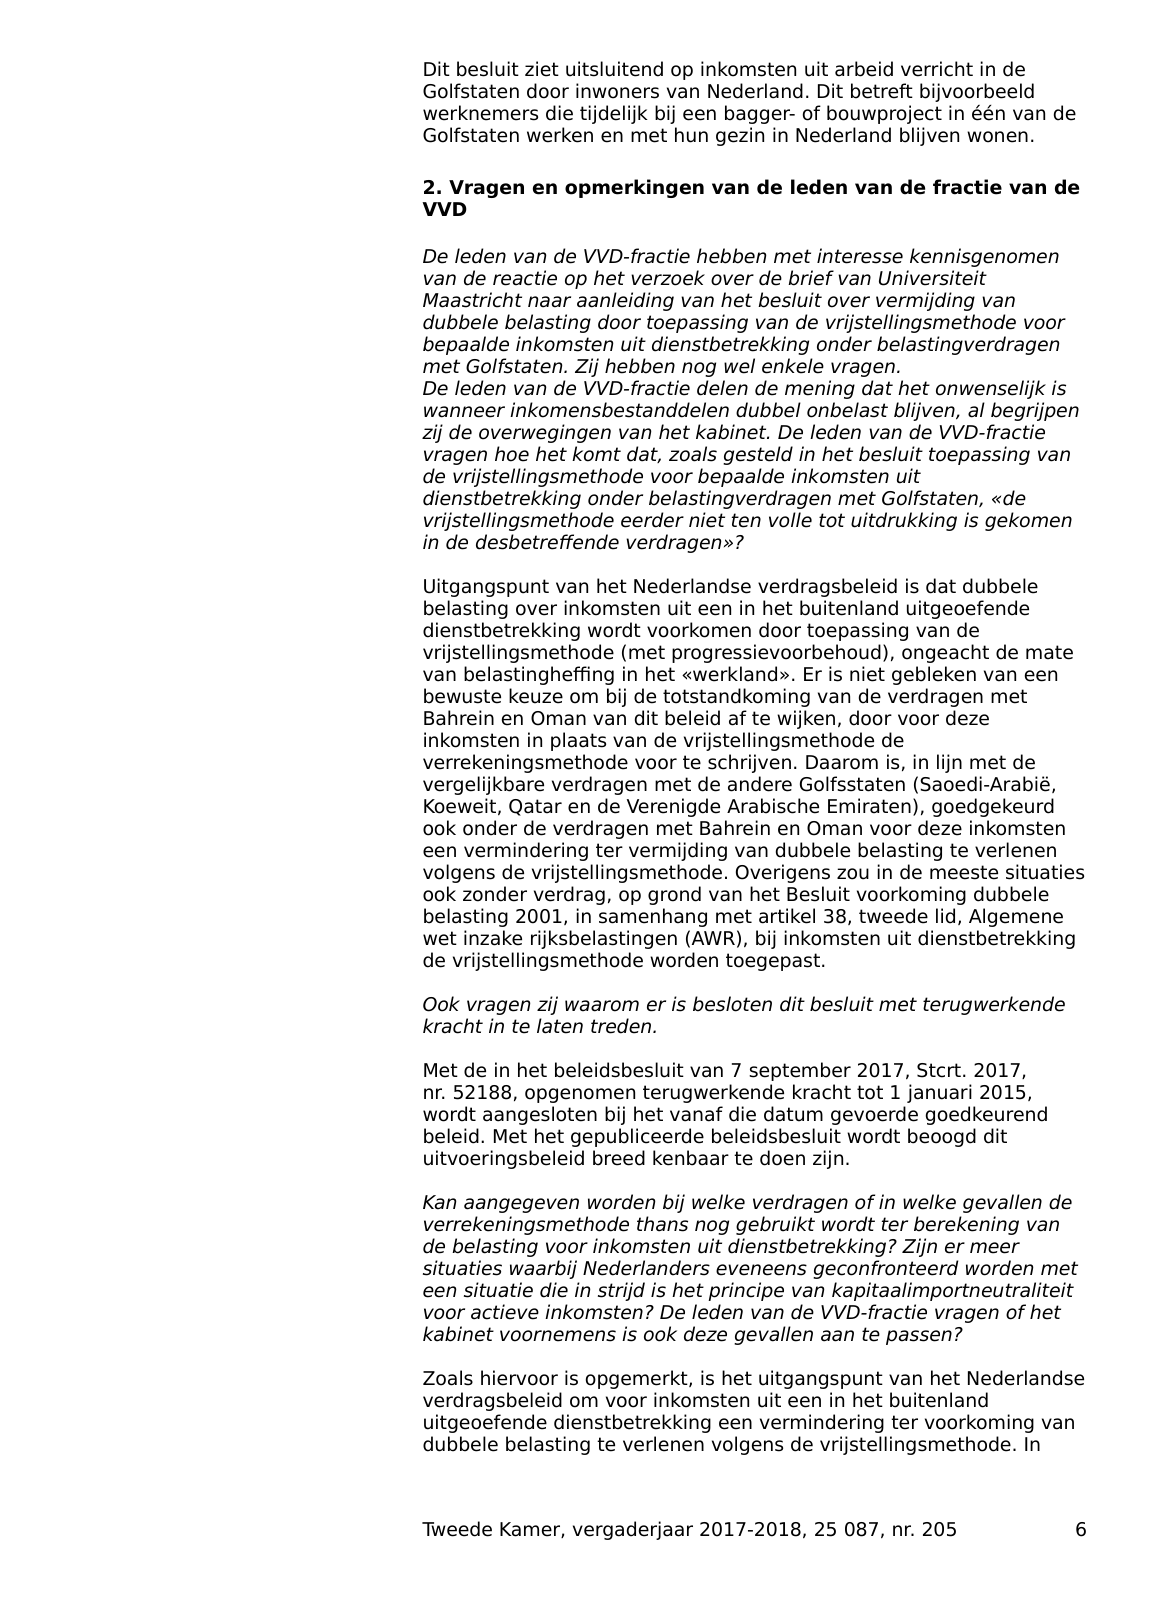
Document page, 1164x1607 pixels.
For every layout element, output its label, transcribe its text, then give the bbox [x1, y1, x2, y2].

text Uitgangspunt van het Nederlandse verdragsbeleid is dat dubbele belasting over inkomsten uit een in het buitenland uitgeoefende dienstbetrekking wordt voorkomen door toepassing van de vrijstellingsmethode (met progressievoorbehoud), ongeacht de mate van belastingheffing in het «werkland». Er is niet gebleken van een bewuste keuze om bij de totstandkoming van de verdragen met Bahrein en Oman van dit beleid af te wijken, door voor deze inkomsten in plaats van de vrijstellingsmethode de verrekeningsmethode voor te schrijven. Daarom is, in lijn met de vergelijkbare verdragen met de andere Golfsstaten (Saoedi-Arabië, Koeweit, Qatar en de Verenigde Arabische Emiraten), goedgekeurd ook onder de verdragen met Bahrein en Oman voor deze inkomsten een vermindering ter vermijding van dubbele belasting te verlenen volgens de vrijstellingsmethode. Overigens zou in de meeste situaties ook zonder verdrag, op grond van het Besluit voorkoming dubbele belasting 2001, in samenhang met artikel 38, tweede lid, Algemene wet inzake rijksbelastingen (AWR), bij inkomsten uit dienstbetrekking de vrijstellingsmethode worden toegepast. [422, 576, 1087, 971]
text Kan aangegeven worden bij welke verdragen of in welke gevallen de verrekeningsmethode thans nog gebruikt wordt ter berekening van de belasting voor inkomsten uit dienstbetrekking? Zijn er meer situaties waarbij Nederlanders eveneens geconfronteerd worden met een situatie die in strijd is het principe van kapitaalimportneutraliteit voor actieve inkomsten? De leden van de VVD-fractie vragen of het kabinet voornemens is ook deze gevallen aan te passen? [422, 1192, 1087, 1346]
text Zoals hiervoor is opgemerkt, is het uitgangspunt van het Nederlandse verdragsbeleid om voor inkomsten uit een in het buitenland uitgeoefende dienstbetrekking een vermindering ter voorkoming van dubbele belasting te verlenen volgens de vrijstellingsmethode. In [422, 1368, 1087, 1456]
text Dit besluit ziet uitsluitend op inkomsten uit arbeid verricht in de Golfstaten door inwoners van Nederland. Dit betreft bijvoorbeeld werknemers die tijdelijk bij een bagger- of bouwproject in één van de Golfstaten werken en met hun gezin in Nederland blijven wonen. [422, 59, 1087, 147]
text Met de in het beleidsbesluit van 7 september 2017, Stcrt. 2017, nr. 52188, opgenomen terugwerkende kracht tot 1 januari 2015, wordt aangesloten bij het vanaf die datum gevoerde goedkeurend beleid. Met het gepubliceerde beleidsbesluit wordt beoogd dit uitvoeringsbeleid breed kenbaar te doen zijn. [422, 1060, 1087, 1170]
text Ook vragen zij waarom er is besloten dit besluit met terugwerkende kracht in te laten treden. [422, 994, 1087, 1038]
subtitle 2. Vragen en opmerkingen van de leden van de fractie van de VVD [422, 177, 1087, 221]
text De leden van de VVD-fractie hebben met interesse kennisgenomen van de reactie op het verzoek over de brief van Universiteit Maastricht naar aanleiding van het besluit over vermijding van dubbele belasting door toepassing van de vrijstellingsmethode voor bepaalde inkomsten uit dienstbetrekking onder belastingverdragen met Golfstaten. Zij hebben nog wel enkele vragen. [422, 246, 1087, 378]
text De leden van de VVD-fractie delen de mening dat het onwenselijk is wanneer inkomensbestanddelen dubbel onbelast blijven, al begrijpen zij de overwegingen van het kabinet. De leden van de VVD-fractie vragen hoe het komt dat, zoals gesteld in het besluit toepassing van de vrijstellingsmethode voor bepaalde inkomsten uit dienstbetrekking onder belastingverdragen met Golfstaten, «de vrijstellingsmethode eerder niet ten volle tot uitdrukking is gekomen in de desbetreffende verdragen»? [422, 378, 1087, 554]
